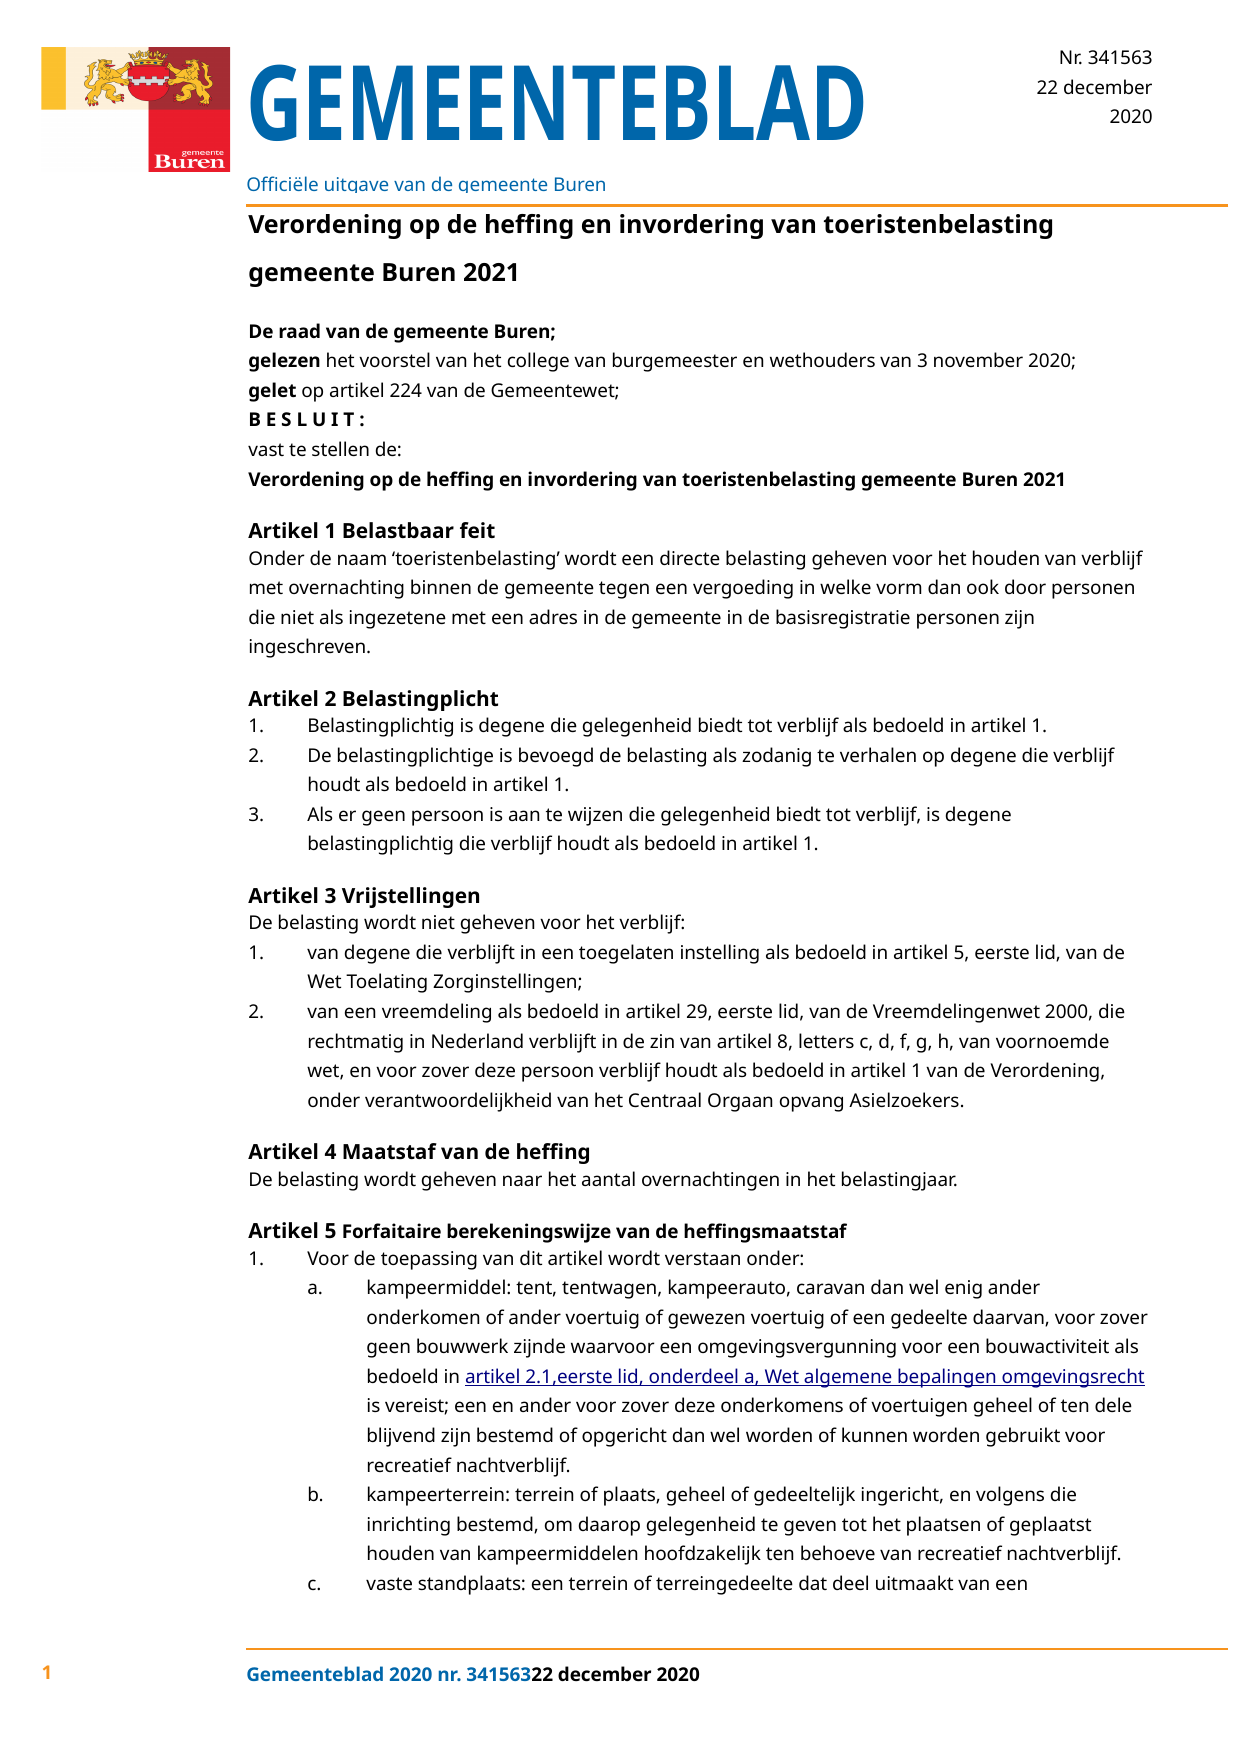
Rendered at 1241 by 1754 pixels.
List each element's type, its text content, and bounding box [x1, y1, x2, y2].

text Artikel 4 Maatstaf van de heffing [248, 1137, 1152, 1166]
text Artikel 1 Belastbaar feit [248, 516, 1152, 545]
text De belasting wordt niet geheven voor het verblijf: [248, 909, 1152, 935]
list Als er geen persoon is aan te wijzen die gelegenheid biedt tot verblijf, is degene belastingplichtig die verblijf houdt als bedoeld in artikel 1. [248, 801, 1152, 856]
list van een vreemdeling als bedoeld in artikel 29, eerste lid, van de Vreemdelingenwet 2000, die rechtmatig in Nederland verblijft in de zin van artikel 8, letters c, d, f, g, h, van voornoemde wet, en voor zover deze persoon verblijf houdt als bedoeld in artikel 1 van de Verordening, onder verantwoordelijkheid van het Centraal Orgaan opvang Asielzoekers. [248, 998, 1152, 1113]
text B E S L U I T : [248, 407, 1152, 432]
text gelet op artikel 224 van de Gemeentewet; [248, 377, 1152, 403]
text Verordening op de heffing en invordering van toeristenbelasting gemeente Buren 2021 [248, 207, 1152, 288]
text vast te stellen de: [248, 436, 1152, 462]
text Artikel 2 Belastingplicht [248, 684, 1152, 712]
list kampeerterrein: terrein of plaats, geheel of gedeeltelijk ingericht, en volgens die inrichting bestemd, om daarop gelegenheid te geven tot het plaatsen of geplaatst houden van kampeermiddelen hoofdzakelijk ten behoeve van recreatief nachtverblijf. [307, 1481, 1152, 1566]
text Verordening op de heffing en invordering van toeristenbelasting gemeente Buren 2021 [248, 466, 1152, 492]
list Voor de toepassing van dit artikel wordt verstaan onder: [248, 1245, 1152, 1270]
text gelezen het voorstel van het college van burgemeester en wethouders van 3 november 2020; [248, 347, 1152, 373]
text Artikel 3 Vrijstellingen [248, 881, 1152, 909]
list van degene die verblijft in een toegelaten instelling als bedoeld in artikel 5, eerste lid, van de Wet Toelating Zorginstellingen; [248, 939, 1152, 994]
text Artikel 5 Forfaitaire berekeningswijze van de heffingsmaatstaf [248, 1216, 1152, 1245]
list vaste standplaats: een terrein of terreingedeelte dat deel uitmaakt van een [307, 1570, 1152, 1596]
text De belasting wordt geheven naar het aantal overnachtingen in het belastingjaar. [248, 1166, 1152, 1192]
text Onder de naam ‘toeristenbelasting’ wordt een directe belasting geheven voor het houden van verblijf met overnachting binnen de gemeente tegen een vergoeding in welke vorm dan ook door personen die niet als ingezetene met een adres in de gemeente in de basisregistratie personen zijn ingeschreven. [248, 545, 1152, 659]
list Belastingplichtig is degene die gelegenheid biedt tot verblijf als bedoeld in artikel 1. [248, 712, 1152, 738]
text De raad van de gemeente Buren; [248, 318, 1152, 344]
list kampeermiddel: tent, tentwagen, kampeerauto, caravan dan wel enig ander onderkomen of ander voertuig of gewezen voertuig of een gedeelte daarvan, voor zover geen bouwwerk zijnde waarvoor een omgevingsvergunning voor een bouwactiviteit als bedoeld in artikel 2.1,eerste lid, onderdeel a, Wet algemene bepalingen omgevingsrecht is vereist; een en ander voor zover deze onderkomens of voertuigen geheel of ten dele blijvend zijn bestemd of opgericht dan wel worden of kunnen worden gebruikt voor recreatief nachtverblijf. [307, 1274, 1152, 1477]
list De belastingplichtige is bevoegd de belasting als zodanig te verhalen op degene die verblijf houdt als bedoeld in artikel 1. [248, 742, 1152, 797]
picture [41, 47, 231, 172]
